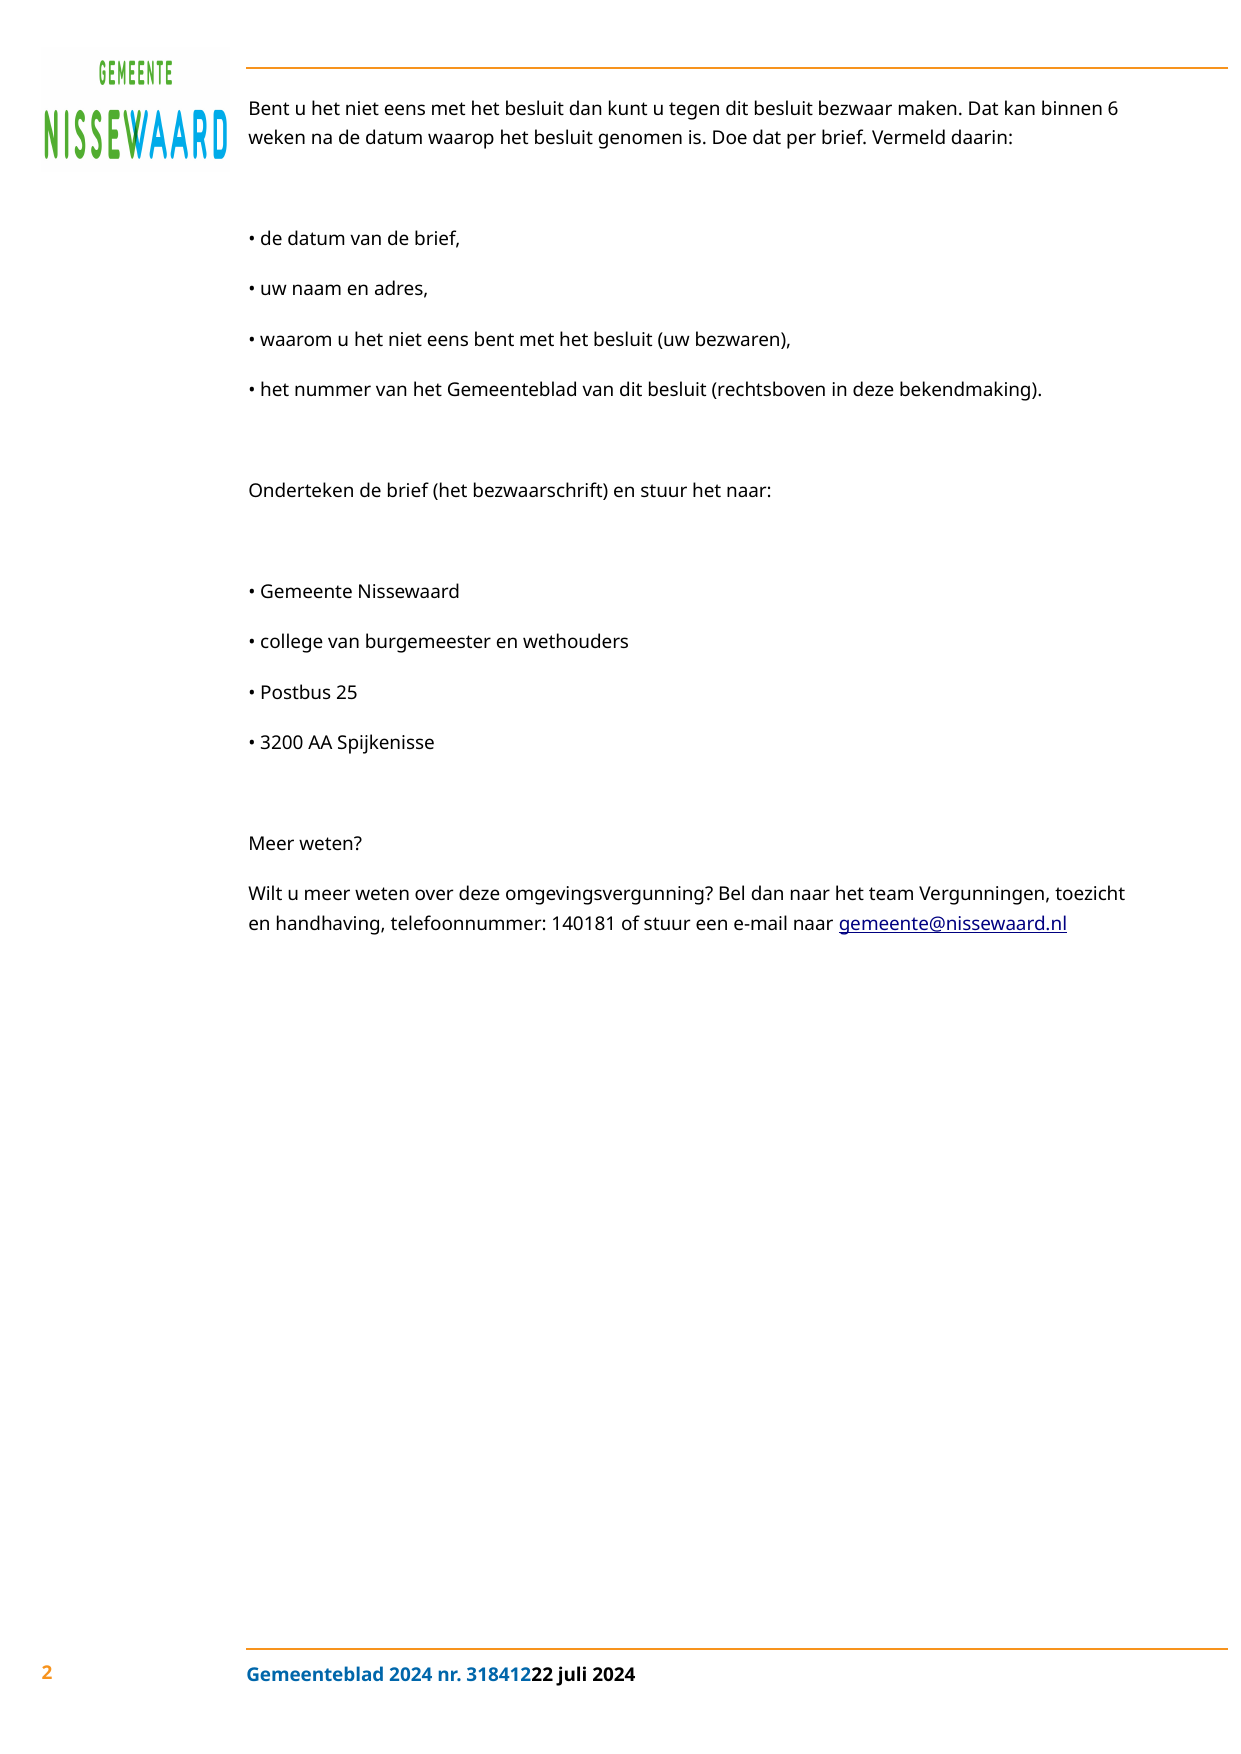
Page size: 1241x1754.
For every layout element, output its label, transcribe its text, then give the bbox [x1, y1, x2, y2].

text • waarom u het niet eens bent met het besluit (uw bezwaren), [248, 326, 1152, 352]
text • het nummer van het Gemeenteblad van dit besluit (rechtsboven in deze bekendmaking). [248, 376, 1152, 402]
picture [41, 47, 231, 172]
text • college van burgemeester en wethouders [248, 628, 1152, 654]
text Wilt u meer weten over deze omgevingsvergunning? Bel dan naar het team Vergunningen, toezicht en handhaving, telefoonnummer: 140181 of stuur een e-mail naar gemeente@nissewaard.nl [248, 881, 1152, 936]
text Onderteken de brief (het bezwaarschrift) en stuur het naar: [248, 477, 1152, 503]
text • uw naam en adres, [248, 276, 1152, 301]
text Bent u het niet eens met het besluit dan kunt u tegen dit besluit bezwaar maken. Dat kan binnen 6 weken na de datum waarop het besluit genomen is. Doe dat per brief. Vermeld daarin: [248, 95, 1152, 150]
text • 3200 AA Spijkenisse [248, 729, 1152, 755]
text • Gemeente Nissewaard [248, 578, 1152, 604]
text Meer weten? [248, 830, 1152, 856]
text • Postbus 25 [248, 679, 1152, 705]
text • de datum van de brief, [248, 225, 1152, 251]
